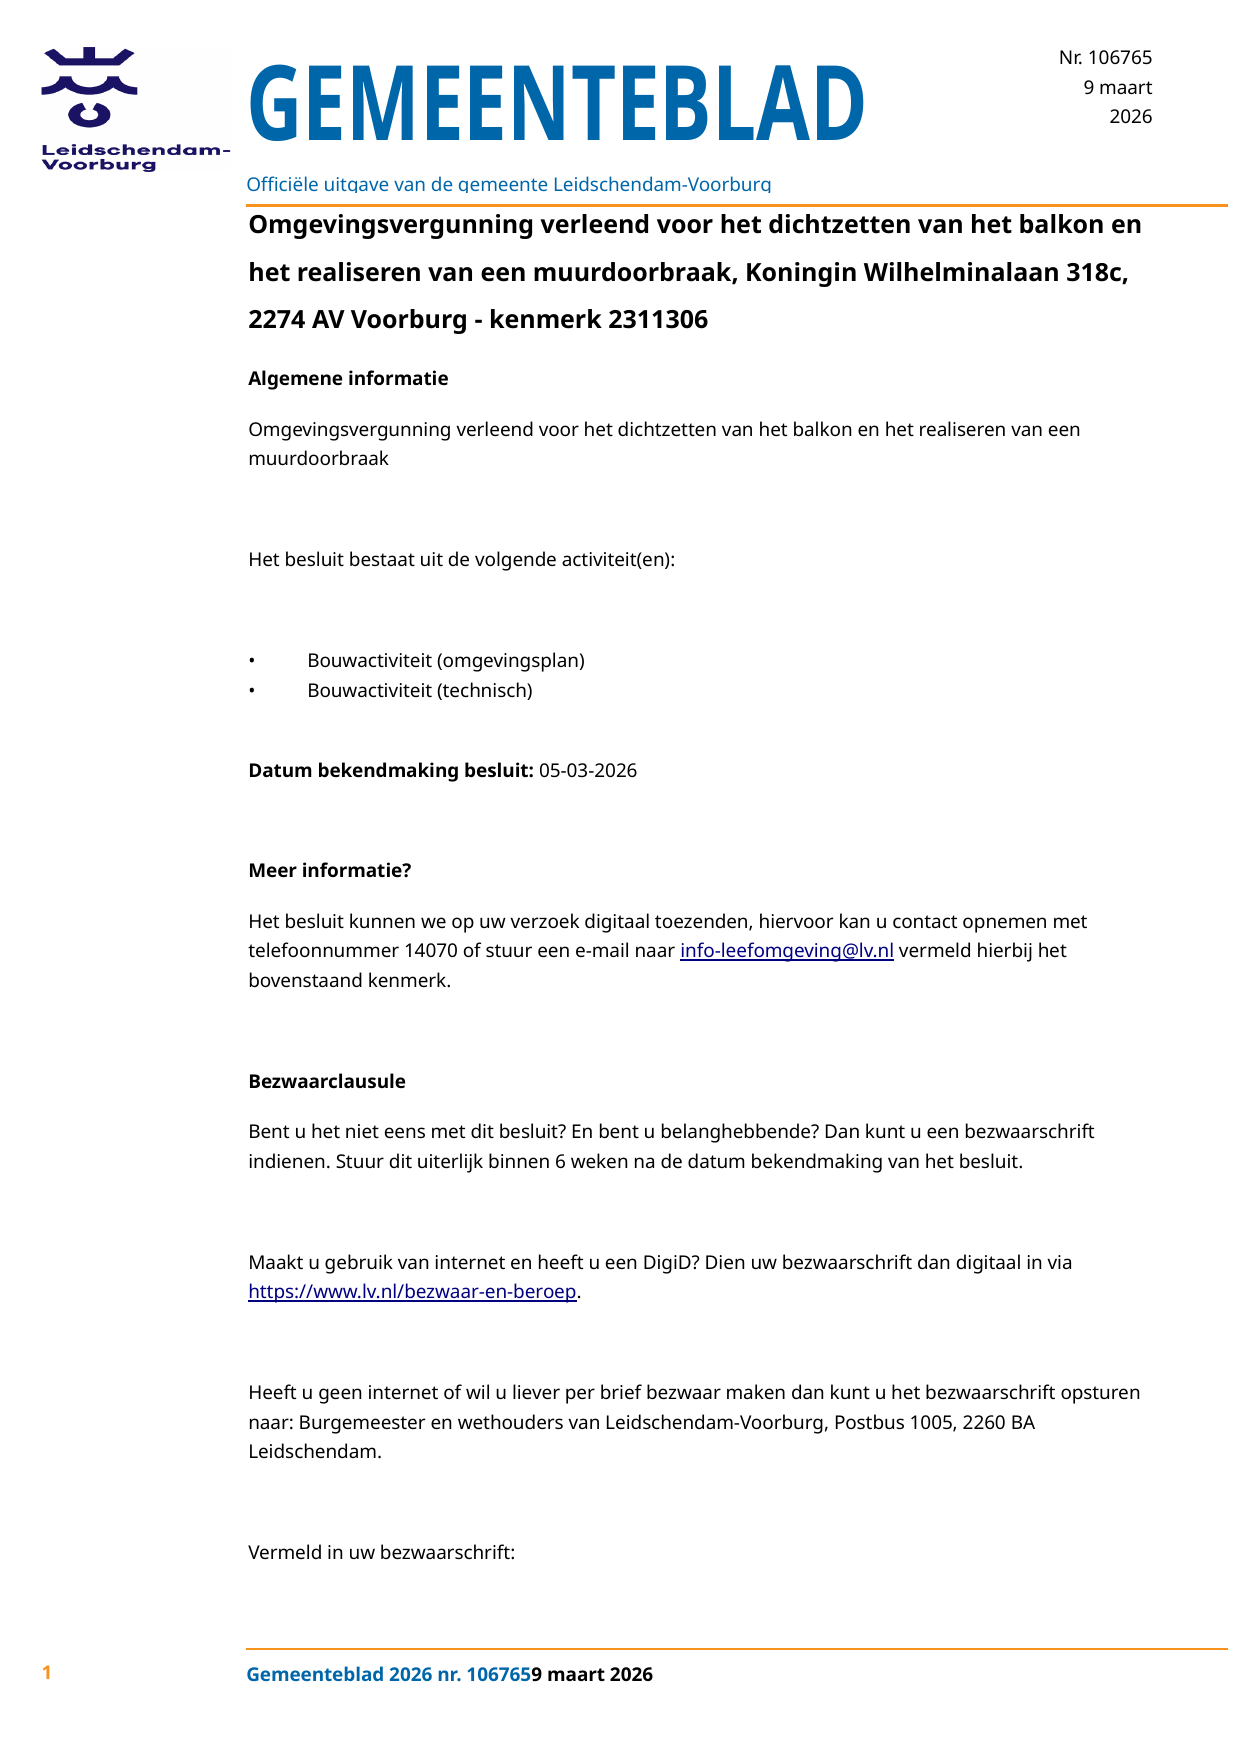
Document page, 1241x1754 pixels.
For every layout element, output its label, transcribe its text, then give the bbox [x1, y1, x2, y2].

picture [41, 47, 231, 172]
text Meer informatie? [248, 858, 1152, 883]
text Datum bekendmaking besluit: 05-03-2026 [248, 757, 1152, 782]
text Omgevingsvergunning verleend voor het dichtzetten van het balkon en het realiseren van een muurdoorbraak [248, 416, 1152, 471]
list Bouwactiviteit (omgevingsplan) [248, 647, 1152, 673]
text Vermeld in uw bezwaarschrift: [248, 1539, 1152, 1565]
text Heeft u geen internet of wil u liever per brief bezwaar maken dan kunt u het bezwaarschrift opsturen naar: Burgemeester en wethouders van Leidschendam-Voorburg, Postbus 1005, 2260 BA Leidschendam. [248, 1379, 1152, 1464]
text Het besluit kunnen we op uw verzoek digitaal toezenden, hiervoor kan u contact opnemen met telefoonnummer 14070 of stuur een e-mail naar info-leefomgeving@lv.nl vermeld hierbij het bovenstaand kenmerk. [248, 908, 1152, 993]
text Bezwaarclausule [248, 1068, 1152, 1094]
list Bouwactiviteit (technisch) [248, 677, 1152, 702]
text Omgevingsvergunning verleend voor het dichtzetten van het balkon en het realiseren van een muurdoorbraak, Koningin Wilhelminalaan 318c, 2274 AV Voorburg - kenmerk 2311306 [248, 207, 1152, 336]
text Het besluit bestaat uit de volgende activiteit(en): [248, 546, 1152, 572]
text Bent u het niet eens met dit besluit? En bent u belanghebbende? Dan kunt u een bezwaarschrift indienen. Stuur dit uiterlijk binnen 6 weken na de datum bekendmaking van het besluit. [248, 1118, 1152, 1174]
text Algemene informatie [248, 366, 1152, 391]
text Maakt u gebruik van internet en heeft u een DigiD? Dien uw bezwaarschrift dan digitaal in via https://www.lv.nl/bezwaar-en-beroep. [248, 1249, 1152, 1304]
